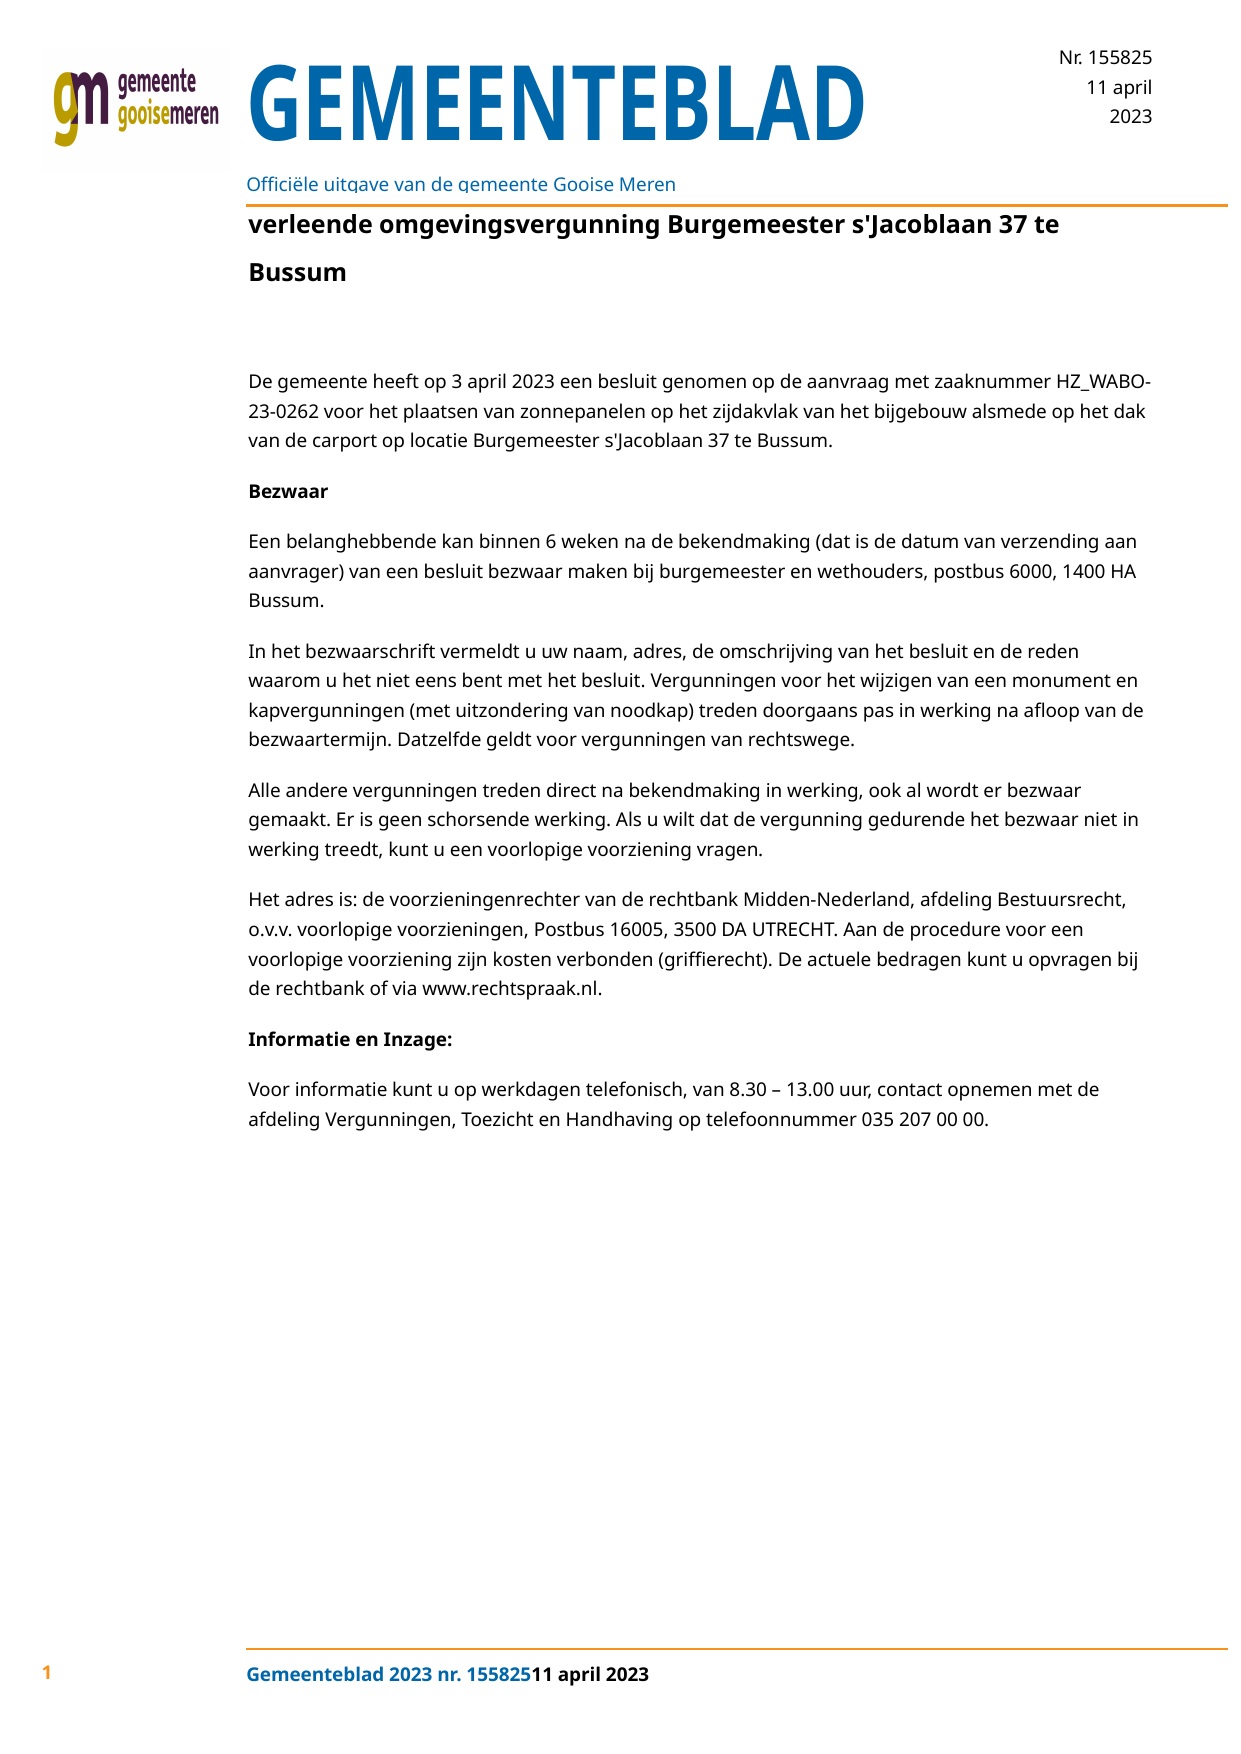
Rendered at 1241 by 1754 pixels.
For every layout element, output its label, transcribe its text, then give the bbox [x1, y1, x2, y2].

text Voor informatie kunt u op werkdagen telefonisch, van 8.30 – 13.00 uur, contact opnemen met de afdeling Vergunningen, Toezicht en Handhaving op telefoonnummer 035 207 00 00. [248, 1076, 1152, 1132]
picture [41, 47, 231, 172]
text Informatie en Inzage: [248, 1026, 1152, 1052]
text Een belanghebbende kan binnen 6 weken na de bekendmaking (dat is de datum van verzending aan aanvrager) van een besluit bezwaar maken bij burgemeester en wethouders, postbus 6000, 1400 HA Bussum. [248, 528, 1152, 613]
text In het bezwaarschrift vermeldt u uw naam, adres, de omschrijving van het besluit en de reden waarom u het niet eens bent met het besluit. Vergunningen voor het wijzigen van een monument en kapvergunningen (met uitzondering van noodkap) treden doorgaans pas in werking na afloop van de bezwaartermijn. Datzelfde geldt voor vergunningen van rechtswege. [248, 638, 1152, 752]
text Het adres is: de voorzieningenrechter van de rechtbank Midden-Nederland, afdeling Bestuursrecht, o.v.v. voorlopige voorzieningen, Postbus 16005, 3500 DA UTRECHT. Aan de procedure voor een voorlopige voorziening zijn kosten verbonden (griffierecht). De actuele bedragen kunt u opvragen bij de rechtbank of via www.rechtspraak.nl. [248, 887, 1152, 1001]
text Alle andere vergunningen treden direct na bekendmaking in werking, ook al wordt er bezwaar gemaakt. Er is geen schorsende werking. Als u wilt dat de vergunning gedurende het bezwaar niet in werking treedt, kunt u een voorlopige voorziening vragen. [248, 777, 1152, 862]
text De gemeente heeft op 3 april 2023 een besluit genomen op de aanvraag met zaaknummer HZ_WABO-23-0262 voor het plaatsen van zonnepanelen op het zijdakvlak van het bijgebouw alsmede op het dak van de carport op locatie Burgemeester s'Jacoblaan 37 te Bussum. [248, 368, 1152, 453]
text verleende omgevingsvergunning Burgemeester s'Jacoblaan 37 te Bussum [248, 207, 1152, 288]
text Bezwaar [248, 478, 1152, 504]
